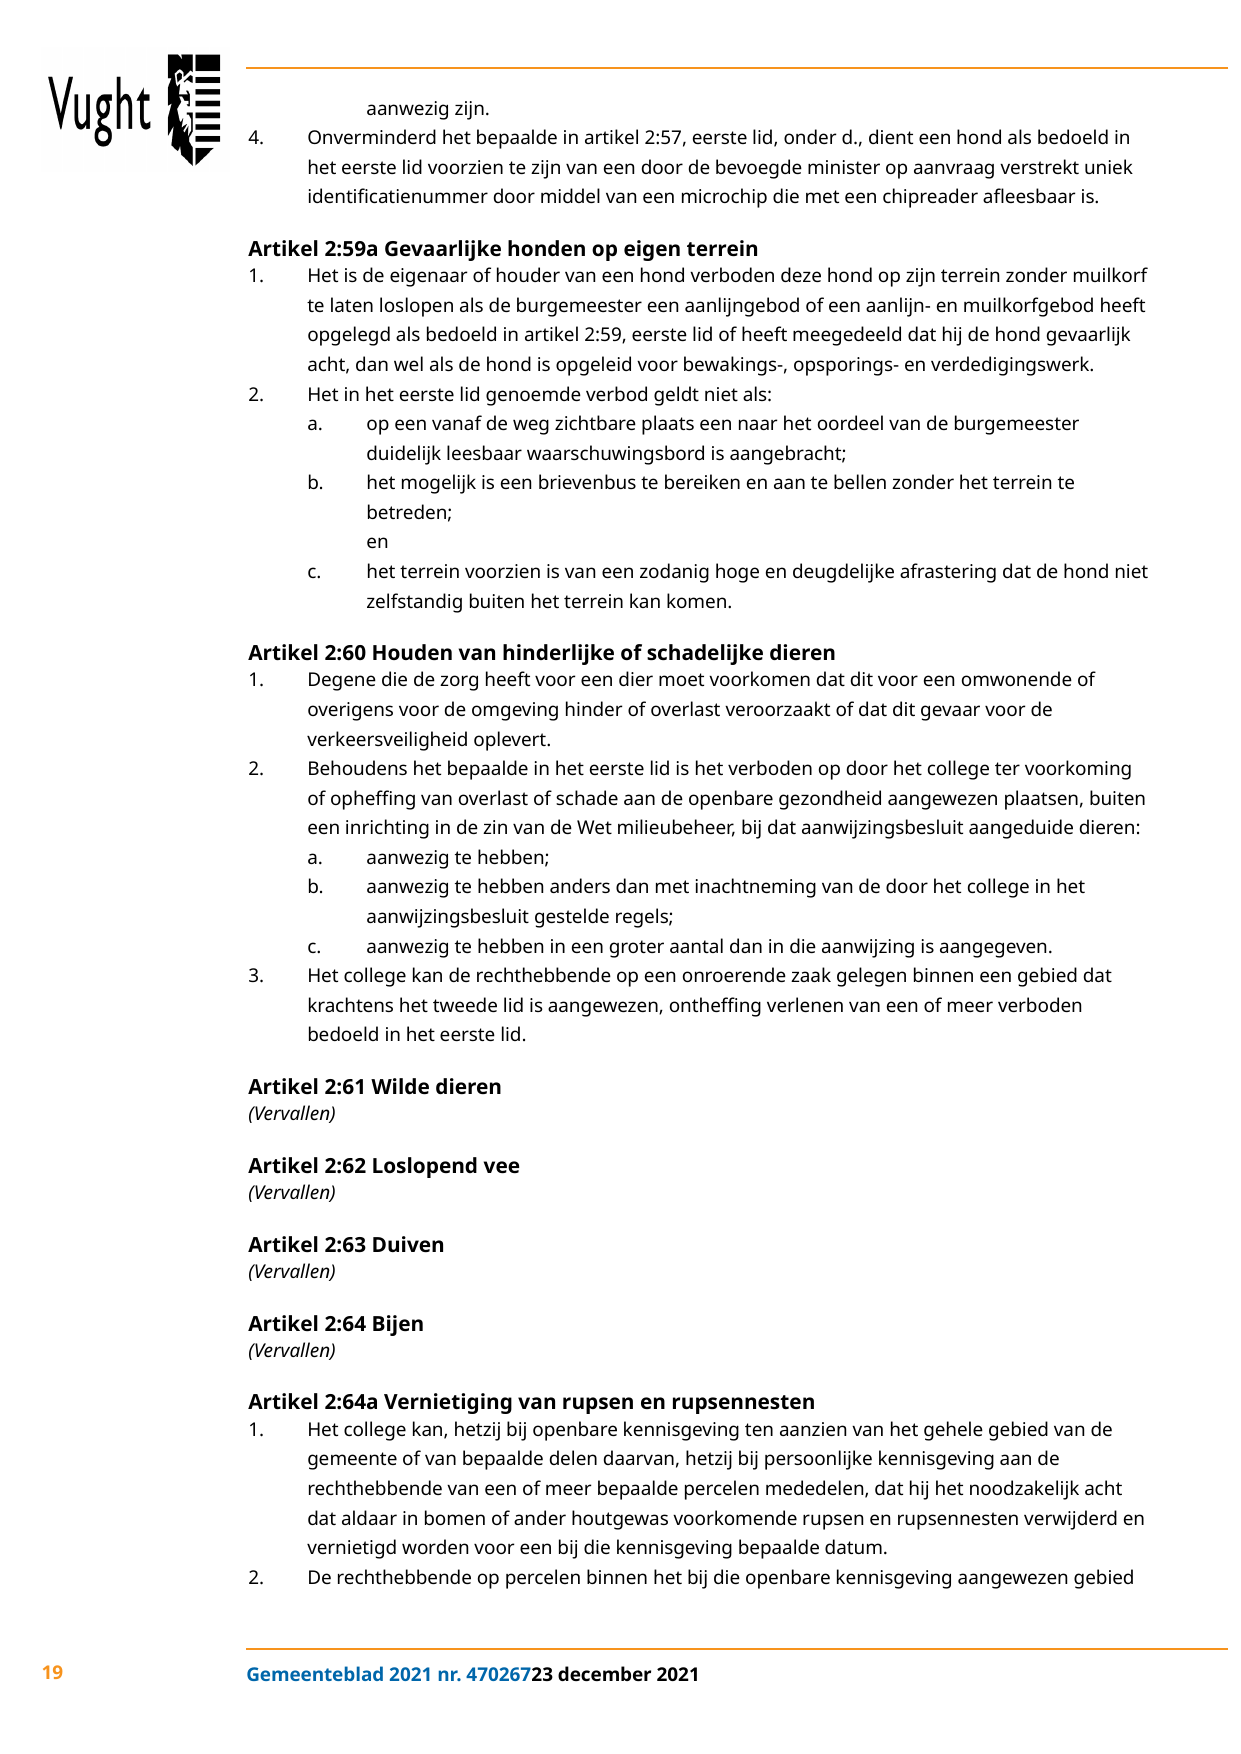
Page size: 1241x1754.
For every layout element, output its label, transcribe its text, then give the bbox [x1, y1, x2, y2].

text Artikel 2:64a Vernietiging van rupsen en rupsennesten [248, 1387, 1152, 1416]
text Artikel 2:60 Houden van hinderlijke of schadelijke dieren [248, 638, 1152, 667]
list en [307, 529, 1152, 554]
list aanwezig te hebben in een groter aantal dan in die aanwijzing is aangegeven. [307, 933, 1152, 959]
list Onverminderd het bepaalde in artikel 2:57, eerste lid, onder d., dient een hond als bedoeld in het eerste lid voorzien te zijn van een door de bevoegde minister op aanvraag verstrekt uniek identificatienummer door middel van een microchip die met een chipreader afleesbaar is. [248, 124, 1152, 209]
list Het college kan, hetzij bij openbare kennisgeving ten aanzien van het gehele gebied van de gemeente of van bepaalde delen daarvan, hetzij bij persoonlijke kennisgeving aan de rechthebbende van een of meer bepaalde percelen mededelen, dat hij het noodzakelijk acht dat aldaar in bomen of ander houtgewas voorkomende rupsen en rupsennesten verwijderd en vernietigd worden voor een bij die kennisgeving bepaalde datum. [248, 1416, 1152, 1560]
text (Vervallen) [248, 1101, 1152, 1126]
list aanwezig te hebben anders dan met inachtneming van de door het college in het aanwijzingsbesluit gestelde regels; [307, 874, 1152, 929]
list De rechthebbende op percelen binnen het bij die openbare kennisgeving aangewezen gebied [248, 1564, 1152, 1589]
text (Vervallen) [248, 1179, 1152, 1205]
list op een vanaf de weg zichtbare plaats een naar het oordeel van de burgemeester duidelijk leesbaar waarschuwingsbord is aangebracht; [307, 410, 1152, 466]
text Artikel 2:64 Bijen [248, 1309, 1152, 1337]
text (Vervallen) [248, 1258, 1152, 1284]
list aanwezig zijn. [307, 95, 1152, 121]
list Het in het eerste lid genoemde verbod geldt niet als: [248, 381, 1152, 406]
picture [41, 47, 231, 172]
text (Vervallen) [248, 1337, 1152, 1363]
text Artikel 2:59a Gevaarlijke honden op eigen terrein [248, 234, 1152, 262]
list aanwezig te hebben; [307, 844, 1152, 870]
text Artikel 2:63 Duiven [248, 1230, 1152, 1258]
list Degene die de zorg heeft voor een dier moet voorkomen dat dit voor een omwonende of overigens voor de omgeving hinder of overlast veroorzaakt of dat dit gevaar voor de verkeersveiligheid oplevert. [248, 667, 1152, 752]
text Artikel 2:61 Wilde dieren [248, 1072, 1152, 1101]
text Artikel 2:62 Loslopend vee [248, 1151, 1152, 1179]
list het terrein voorzien is van een zodanig hoge en deugdelijke afrastering dat de hond niet zelfstandig buiten het terrein kan komen. [307, 558, 1152, 613]
list het mogelijk is een brievenbus te bereiken en aan te bellen zonder het terrein te betreden; [307, 469, 1152, 525]
list Behoudens het bepaalde in het eerste lid is het verboden op door het college ter voorkoming of opheffing van overlast of schade aan de openbare gezondheid aangewezen plaatsen, buiten een inrichting in de zin van de Wet milieubeheer, bij dat aanwijzingsbesluit aangeduide dieren: [248, 755, 1152, 840]
list Het is de eigenaar of houder van een hond verboden deze hond op zijn terrein zonder muilkorf te laten loslopen als de burgemeester een aanlijngebod of een aanlijn- en muilkorfgebod heeft opgelegd als bedoeld in artikel 2:59, eerste lid of heeft meegedeeld dat hij de hond gevaarlijk acht, dan wel als de hond is opgeleid voor bewakings-, opsporings- en verdedigingswerk. [248, 262, 1152, 377]
list Het college kan de rechthebbende op een onroerende zaak gelegen binnen een gebied dat krachtens het tweede lid is aangewezen, ontheffing verlenen van een of meer verboden bedoeld in het eerste lid. [248, 962, 1152, 1047]
